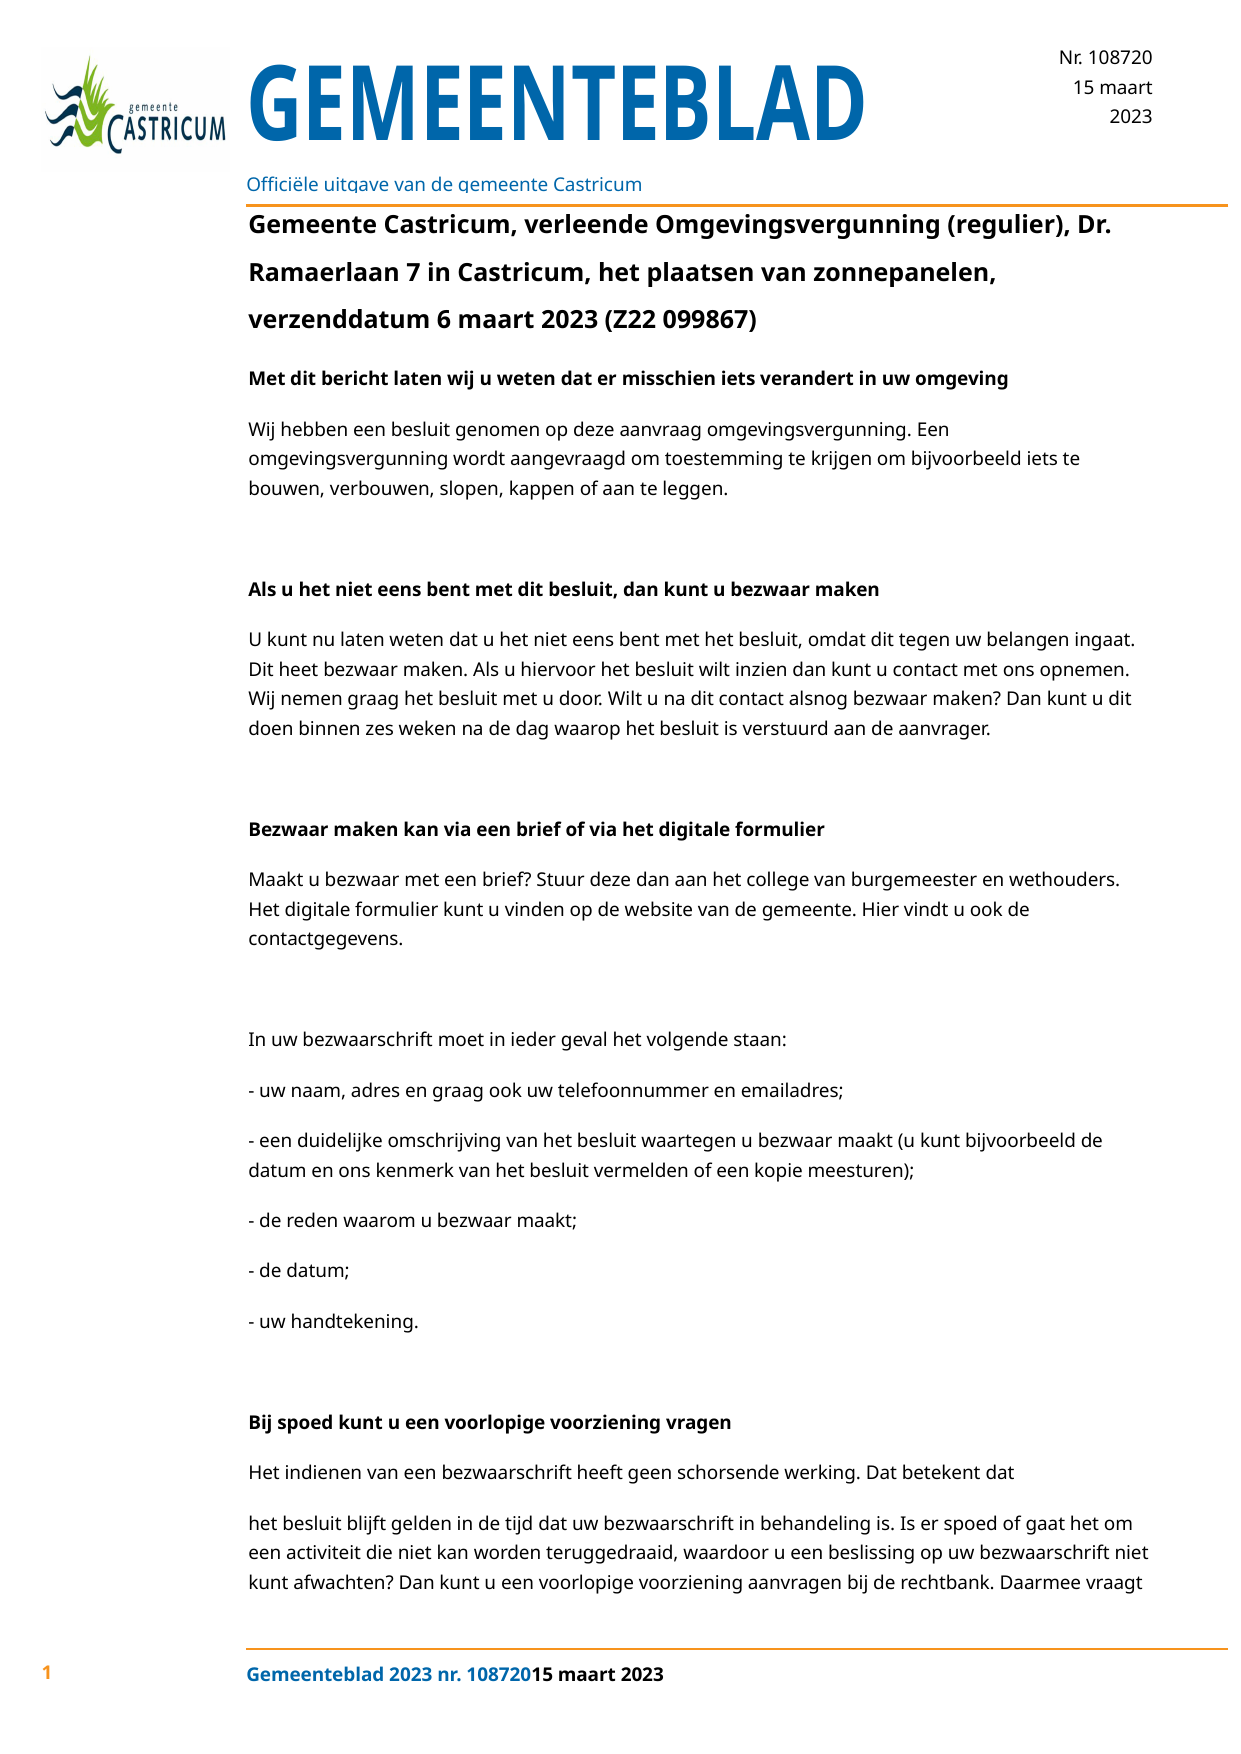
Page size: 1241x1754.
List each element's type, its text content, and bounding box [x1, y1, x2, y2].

text Als u het niet eens bent met dit besluit, dan kunt u bezwaar maken [248, 576, 1152, 602]
text Gemeente Castricum, verleende Omgevingsvergunning (regulier), Dr. Ramaerlaan 7 in Castricum, het plaatsen van zonnepanelen, verzenddatum 6 maart 2023 (Z22 099867) [248, 207, 1152, 336]
text - een duidelijke omschrijving van het besluit waartegen u bezwaar maakt (u kunt bijvoorbeeld de datum en ons kenmerk van het besluit vermelden of een kopie meesturen); [248, 1127, 1152, 1182]
text - uw handtekening. [248, 1308, 1152, 1334]
picture [41, 47, 231, 172]
text Maakt u bezwaar met een brief? Stuur deze dan aan het college van burgemeester en wethouders. Het digitale formulier kunt u vinden op de website van de gemeente. Hier vindt u ook de contactgegevens. [248, 866, 1152, 951]
text Het indienen van een bezwaarschrift heeft geen schorsende werking. Dat betekent dat [248, 1459, 1152, 1485]
text - de datum; [248, 1258, 1152, 1283]
text Bij spoed kunt u een voorlopige voorziening vragen [248, 1409, 1152, 1434]
text - de reden waarom u bezwaar maakt; [248, 1207, 1152, 1233]
text U kunt nu laten weten dat u het niet eens bent met het besluit, omdat dit tegen uw belangen ingaat. Dit heet bezwaar maken. Als u hiervoor het besluit wilt inzien dan kunt u contact met ons opnemen. Wij nemen graag het besluit met u door. Wilt u na dit contact alsnog bezwaar maken? Dan kunt u dit doen binnen zes weken na de dag waarop het besluit is verstuurd aan de aanvrager. [248, 626, 1152, 741]
text Met dit bericht laten wij u weten dat er misschien iets verandert in uw omgeving [248, 366, 1152, 391]
text Bezwaar maken kan via een brief of via het digitale formulier [248, 816, 1152, 842]
text In uw bezwaarschrift moet in ieder geval het volgende staan: [248, 1026, 1152, 1052]
text het besluit blijft gelden in de tijd dat uw bezwaarschrift in behandeling is. Is er spoed of gaat het om een activiteit die niet kan worden teruggedraaid, waardoor u een beslissing op uw bezwaarschrift niet kunt afwachten? Dan kunt u een voorlopige voorziening aanvragen bij de rechtbank. Daarmee vraagt [248, 1510, 1152, 1594]
text Wij hebben een besluit genomen op deze aanvraag omgevingsvergunning. Een omgevingsvergunning wordt aangevraagd om toestemming te krijgen om bijvoorbeeld iets te bouwen, verbouwen, slopen, kappen of aan te leggen. [248, 416, 1152, 501]
text - uw naam, adres en graag ook uw telefoonnummer en emailadres; [248, 1077, 1152, 1102]
